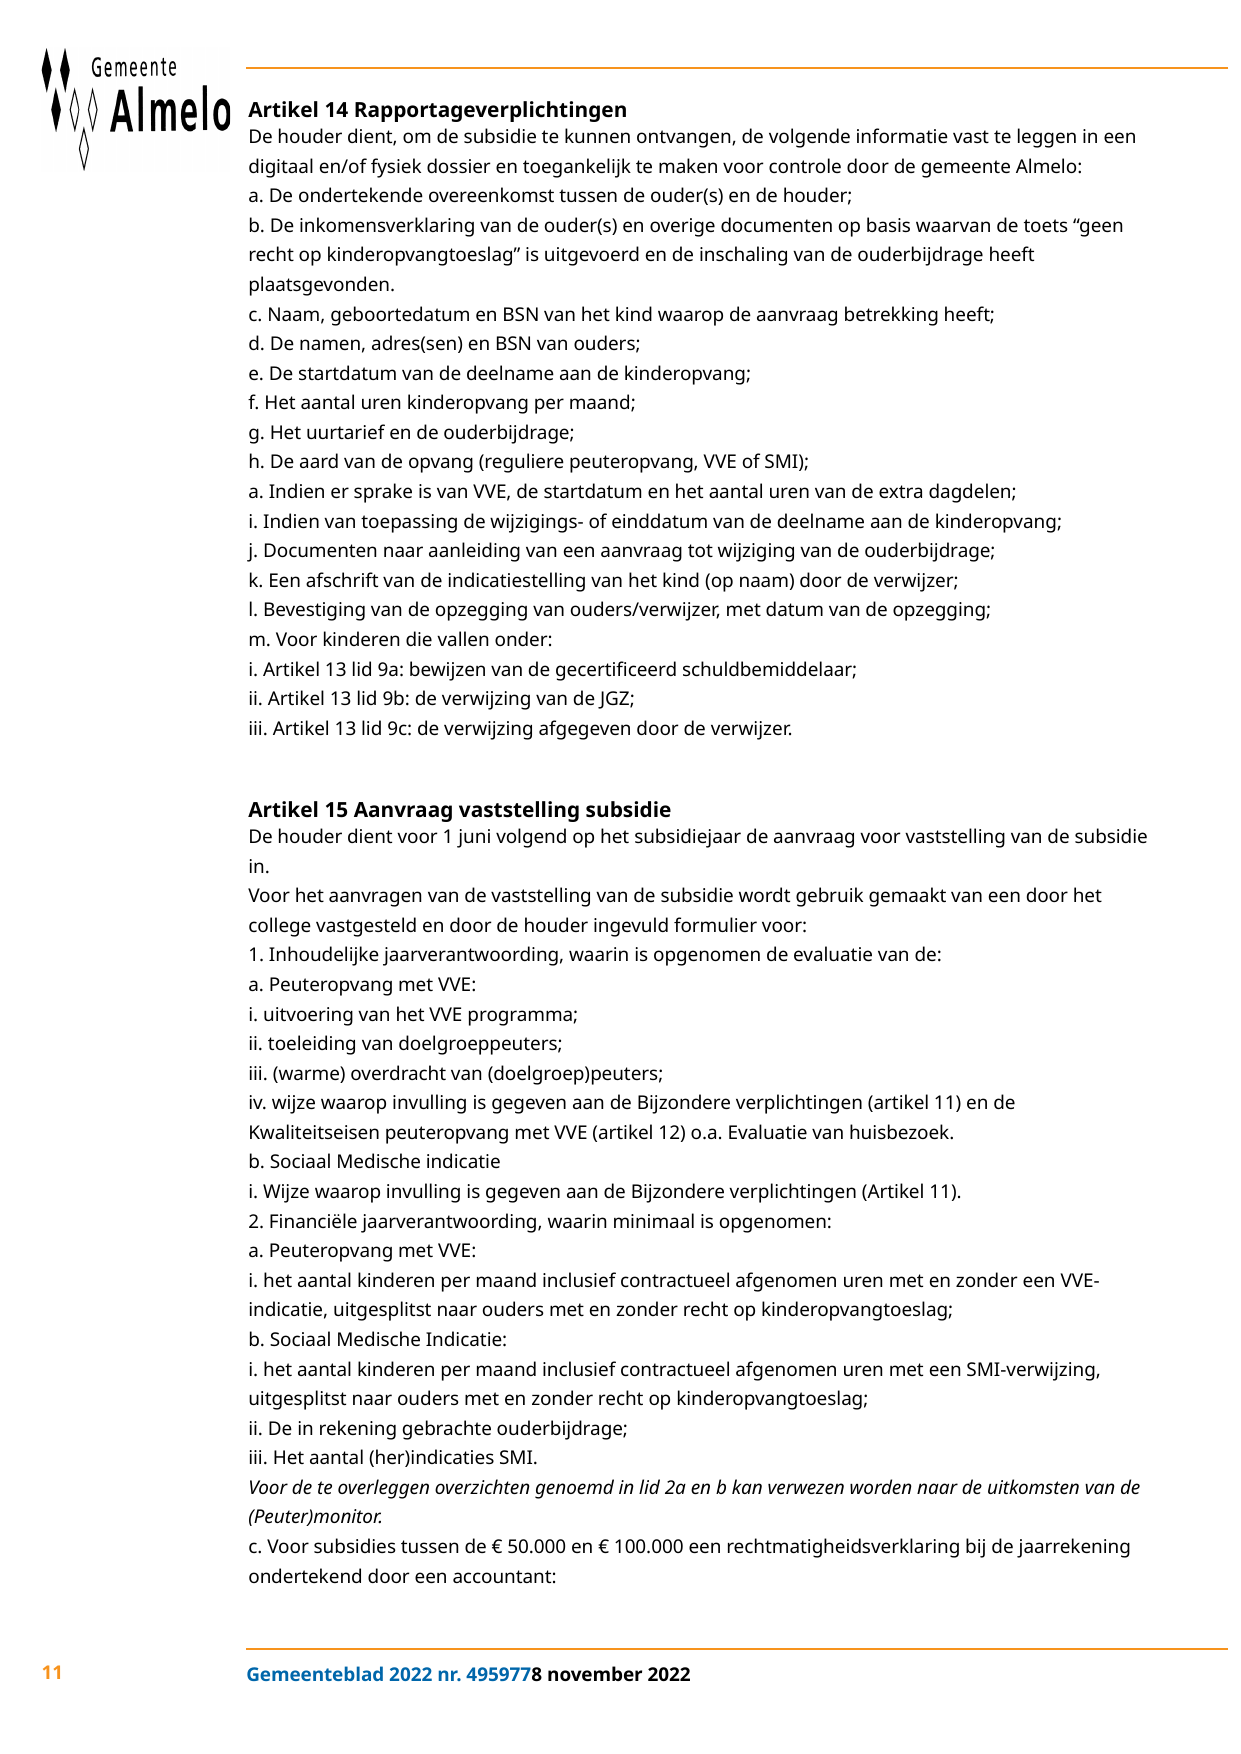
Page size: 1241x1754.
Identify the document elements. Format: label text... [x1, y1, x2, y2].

picture [41, 47, 231, 172]
text iii. Artikel 13 lid 9c: de verwijzing afgegeven door de verwijzer. [248, 715, 1152, 741]
text Artikel 14 Rapportageverplichtingen [248, 95, 1152, 123]
text a. Peuteropvang met VVE: [248, 1237, 1152, 1263]
text ii. toeleiding van doelgroeppeuters; [248, 1030, 1152, 1056]
text g. Het uurtarief en de ouderbijdrage; [248, 419, 1152, 445]
text b. Sociaal Medische indicatie [248, 1149, 1152, 1174]
text k. Een afschrift van de indicatiestelling van het kind (op naam) door de verwijzer; [248, 567, 1152, 593]
text i. Wijze waarop invulling is gegeven aan de Bijzondere verplichtingen (Artikel 11). [248, 1178, 1152, 1204]
text i. het aantal kinderen per maand inclusief contractueel afgenomen uren met een SMI-verwijzing, uitgesplitst naar ouders met en zonder recht op kinderopvangtoeslag; [248, 1356, 1152, 1411]
text 2. Financiële jaarverantwoording, waarin minimaal is opgenomen: [248, 1208, 1152, 1234]
text m. Voor kinderen die vallen onder: [248, 626, 1152, 652]
text De houder dient voor 1 juni volgend op het subsidiejaar de aanvraag voor vaststelling van de subsidie in. [248, 823, 1152, 879]
text i. het aantal kinderen per maand inclusief contractueel afgenomen uren met en zonder een VVE-indicatie, uitgesplitst naar ouders met en zonder recht op kinderopvangtoeslag; [248, 1267, 1152, 1322]
text a. Indien er sprake is van VVE, de startdatum en het aantal uren van de extra dagdelen; [248, 478, 1152, 504]
text j. Documenten naar aanleiding van een aanvraag tot wijziging van de ouderbijdrage; [248, 537, 1152, 563]
text ii. De in rekening gebrachte ouderbijdrage; [248, 1415, 1152, 1441]
text Voor het aanvragen van de vaststelling van de subsidie wordt gebruik gemaakt van een door het college vastgesteld en door de houder ingevuld formulier voor: [248, 882, 1152, 938]
text Artikel 15 Aanvraag vaststelling subsidie [248, 795, 1152, 823]
text b. Sociaal Medische Indicatie: [248, 1326, 1152, 1352]
text De houder dient, om de subsidie te kunnen ontvangen, de volgende informatie vast te leggen in een digitaal en/of fysiek dossier en toegankelijk te maken voor controle door de gemeente Almelo: [248, 123, 1152, 178]
text i. uitvoering van het VVE programma; [248, 1001, 1152, 1027]
text f. Het aantal uren kinderopvang per maand; [248, 389, 1152, 415]
text h. De aard van de opvang (reguliere peuteropvang, VVE of SMI); [248, 449, 1152, 474]
text c. Naam, geboortedatum en BSN van het kind waarop de aanvraag betrekking heeft; [248, 301, 1152, 326]
text i. Artikel 13 lid 9a: bewijzen van de gecertificeerd schuldbemiddelaar; [248, 656, 1152, 681]
text i. Indien van toepassing de wijzigings- of einddatum van de deelname aan de kinderopvang; [248, 508, 1152, 533]
text iii. (warme) overdracht van (doelgroep)peuters; [248, 1060, 1152, 1086]
text Voor de te overleggen overzichten genoemd in lid 2a en b kan verwezen worden naar de uitkomsten van de (Peuter)monitor. [248, 1474, 1152, 1529]
text e. De startdatum van de deelname aan de kinderopvang; [248, 360, 1152, 386]
text ii. Artikel 13 lid 9b: de verwijzing van de JGZ; [248, 685, 1152, 711]
text iii. Het aantal (her)indicaties SMI. [248, 1444, 1152, 1470]
text 1. Inhoudelijke jaarverantwoording, waarin is opgenomen de evaluatie van de: [248, 942, 1152, 967]
text l. Bevestiging van de opzegging van ouders/verwijzer, met datum van de opzegging; [248, 597, 1152, 622]
text d. De namen, adres(sen) en BSN van ouders; [248, 330, 1152, 356]
text a. De ondertekende overeenkomst tussen de ouder(s) en de houder; [248, 182, 1152, 208]
text c. Voor subsidies tussen de € 50.000 en € 100.000 een rechtmatigheidsverklaring bij de jaarrekening ondertekend door een accountant: [248, 1533, 1152, 1589]
text b. De inkomensverklaring van de ouder(s) en overige documenten op basis waarvan de toets “geen recht op kinderopvangtoeslag” is uitgevoerd en de inschaling van de ouderbijdrage heeft plaatsgevonden. [248, 212, 1152, 297]
text a. Peuteropvang met VVE: [248, 971, 1152, 997]
text iv. wijze waarop invulling is gegeven aan de Bijzondere verplichtingen (artikel 11) en de Kwaliteitseisen peuteropvang met VVE (artikel 12) o.a. Evaluatie van huisbezoek. [248, 1089, 1152, 1145]
